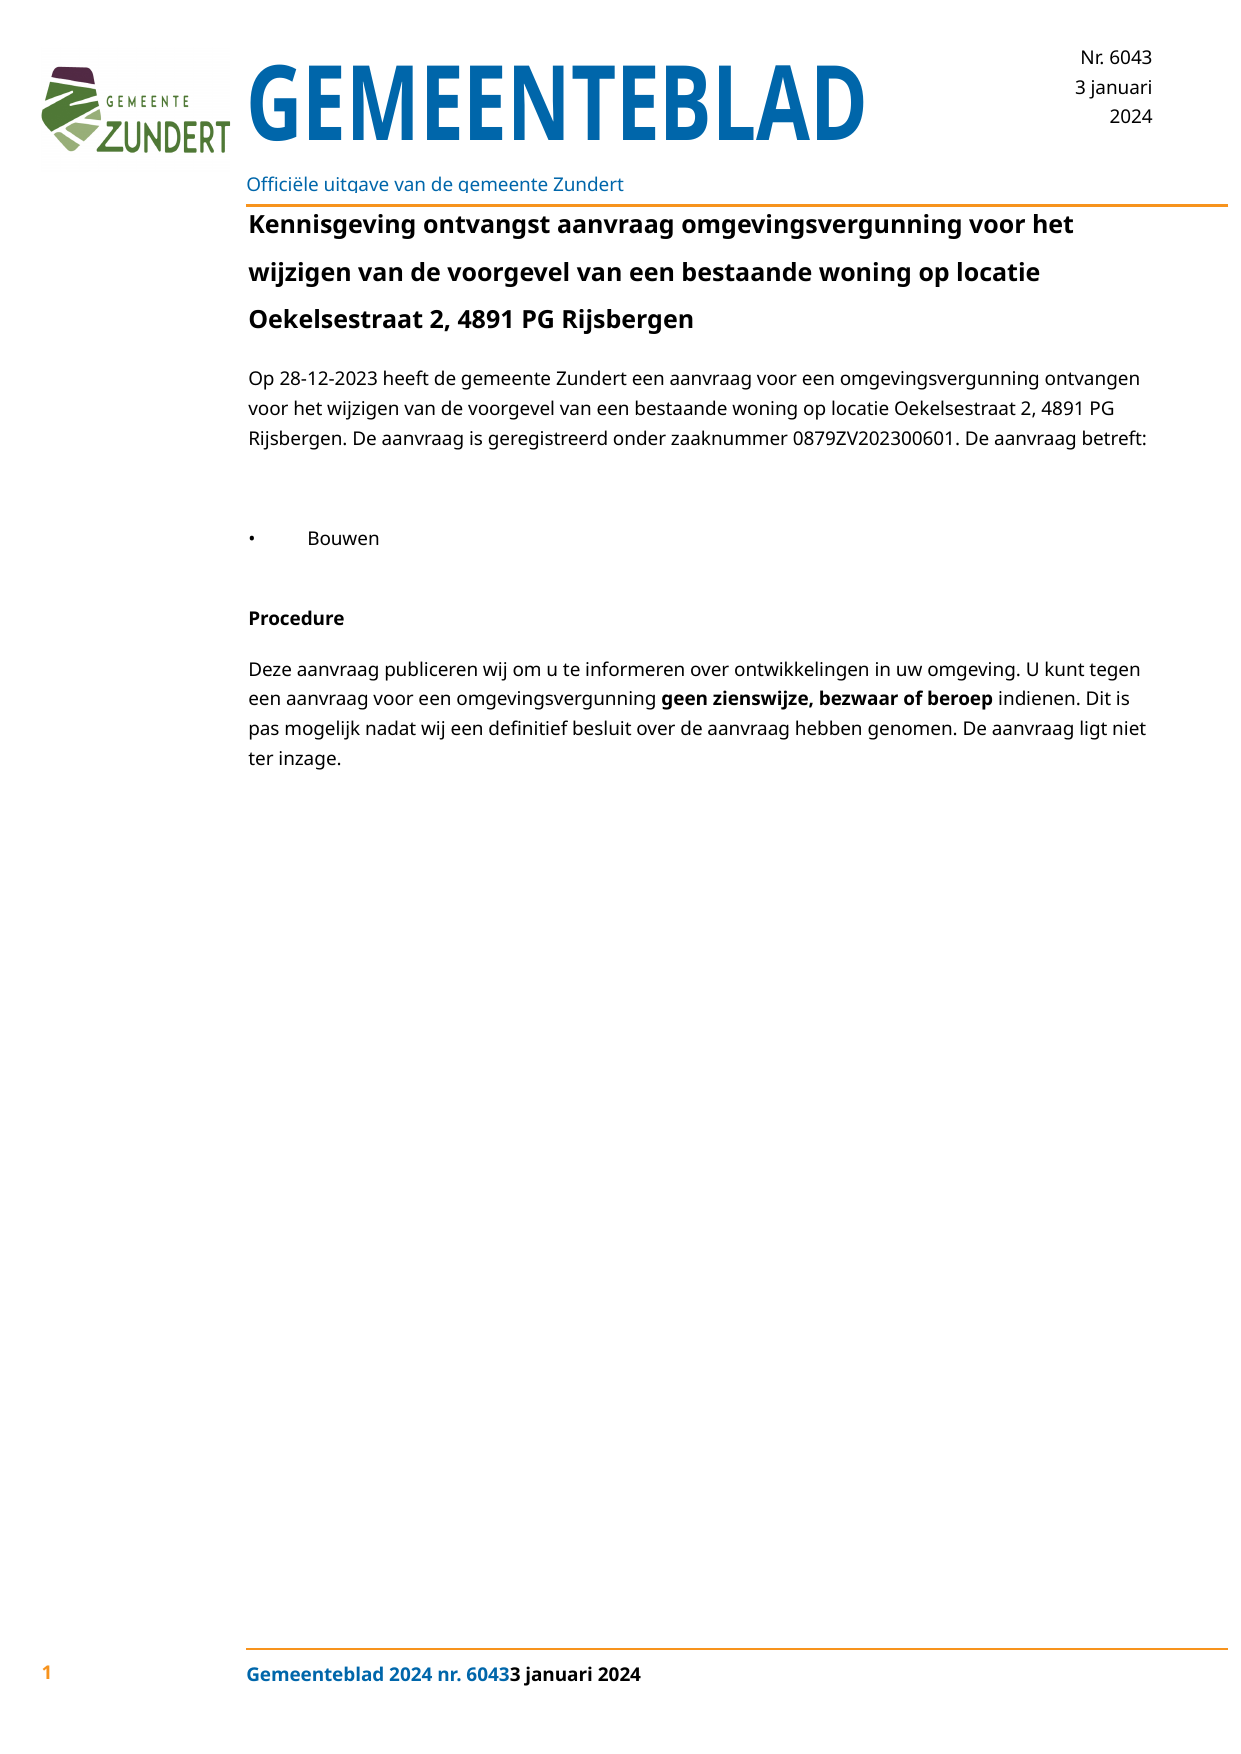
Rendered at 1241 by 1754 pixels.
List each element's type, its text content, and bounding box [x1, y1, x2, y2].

text Kennisgeving ontvangst aanvraag omgevingsvergunning voor het wijzigen van de voorgevel van een bestaande woning op locatie Oekelsestraat 2, 4891 PG Rijsbergen [248, 207, 1152, 336]
text Deze aanvraag publiceren wij om u te informeren over ontwikkelingen in uw omgeving. U kunt tegen een aanvraag voor een omgevingsvergunning geen zienswijze, bezwaar of beroep indienen. Dit is pas mogelijk nadat wij een definitief besluit over de aanvraag hebben genomen. De aanvraag ligt niet ter inzage. [248, 656, 1152, 770]
picture [41, 47, 231, 172]
text Procedure [248, 606, 1152, 631]
text Op 28-12-2023 heeft de gemeente Zundert een aanvraag voor een omgevingsvergunning ontvangen voor het wijzigen van de voorgevel van een bestaande woning op locatie Oekelsestraat 2, 4891 PG Rijsbergen. De aanvraag is geregistreerd onder zaaknummer 0879ZV202300601. De aanvraag betreft: [248, 366, 1152, 450]
list Bouwen [248, 526, 1152, 551]
